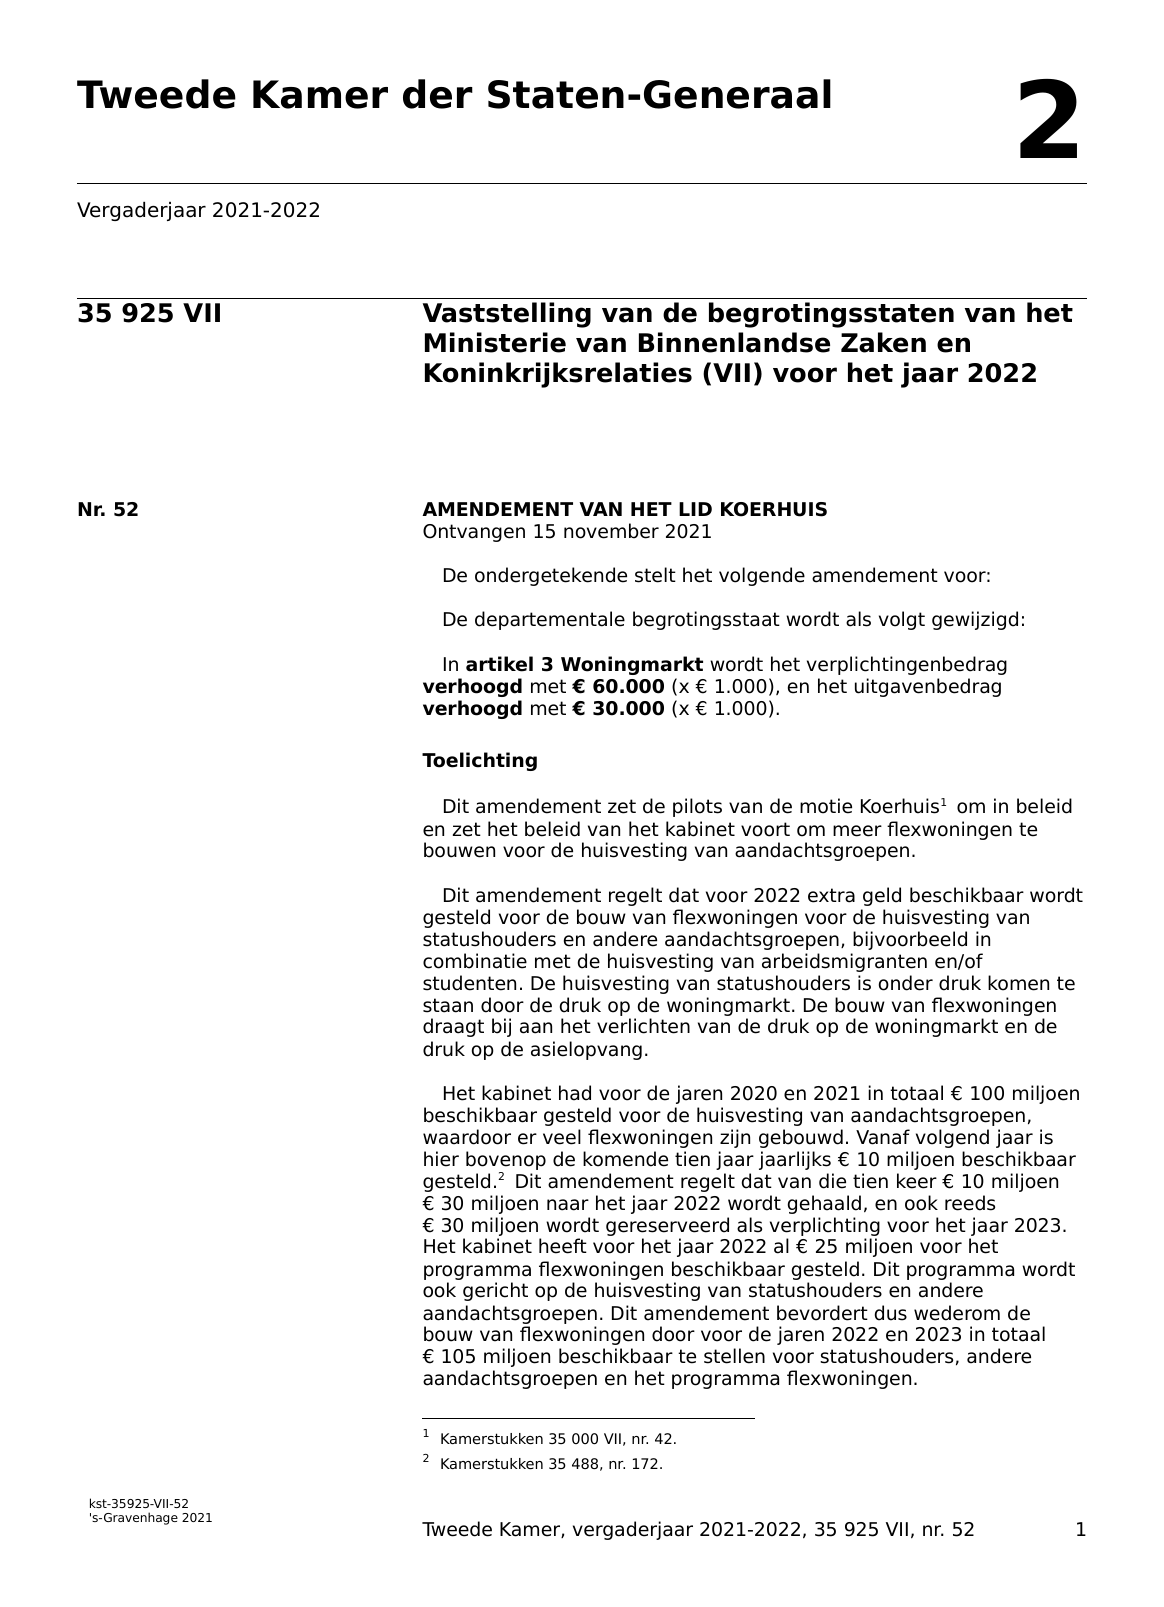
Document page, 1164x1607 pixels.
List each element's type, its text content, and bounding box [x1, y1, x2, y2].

text In artikel 3 Woningmarkt wordt het verplichtingenbedrag verhoogd met € 60.000 (x € 1.000), en het uitgavenbedrag verhoogd met € 30.000 (x € 1.000). [422, 653, 1087, 719]
text kst-35925-VII-52 [88, 1497, 323, 1511]
subtitle Toelichting [422, 749, 1087, 771]
text Kamerstukken 35 000 VII, nr. 42. [422, 1427, 1087, 1449]
table_cell Vergaderjaar 2021-2022 [77, 184, 1087, 298]
text Dit amendement zet de pilots van de motie Koerhuis om in beleid en zet het beleid van het kabinet voort om meer flexwoningen te bouwen voor de huisvesting van aandachtsgroepen. [422, 796, 1087, 862]
text Dit amendement regelt dat voor 2022 extra geld beschikbaar wordt gesteld voor de bouw van flexwoningen voor de huisvesting van statushouders en andere aandachtsgroepen, bijvoorbeeld in combinatie met de huisvesting van arbeidsmigranten en/of studenten. De huisvesting van statushouders is onder druk komen te staan door de druk op de woningmarkt. De bouw van flexwoningen draagt bij aan het verlichten van de druk op de woningmarkt en de druk op de asielopvang. [422, 884, 1087, 1060]
text Ontvangen 15 november 2021 [422, 521, 1087, 543]
table_header Tweede Kamer der Staten-Generaal [77, 59, 886, 183]
table_header 2 [886, 59, 1087, 183]
subtitle Nr. 52 AMENDEMENT VAN HET LID KOERHUIS [77, 499, 1087, 521]
text Kamerstukken 35 488, nr. 172. [422, 1452, 1087, 1474]
subtitle 35 925 VII Vaststelling van de begrotingsstaten van het Ministerie van Binnenlandse Zaken en Koninkrijksrelaties (VII) voor het jaar 2022 [77, 299, 1087, 388]
text Het kabinet had voor de jaren 2020 en 2021 in totaal € 100 miljoen beschikbaar gesteld voor de huisvesting van aandachtsgroepen, waardoor er veel flexwoningen zijn gebouwd. Vanaf volgend jaar is hier bovenop de komende tien jaar jaarlijks € 10 miljoen beschikbaar gesteld. Dit amendement regelt dat van die tien keer € 10 miljoen € 30 miljoen naar het jaar 2022 wordt gehaald, en ook reeds € 30 miljoen wordt gereserveerd als verplichting voor het jaar 2023. Het kabinet heeft voor het jaar 2022 al € 25 miljoen voor het programma flexwoningen beschikbaar gesteld. Dit programma wordt ook gericht op de huisvesting van statushouders en andere aandachtsgroepen. Dit amendement bevordert dus wederom de bouw van flexwoningen door voor de jaren 2022 en 2023 in totaal € 105 miljoen beschikbaar te stellen voor statushouders, andere aandachtsgroepen en het programma flexwoningen. [422, 1083, 1087, 1390]
text De departementale begrotingsstaat wordt als volgt gewijzigd: [422, 609, 1087, 631]
text De ondergetekende stelt het volgende amendement voor: [422, 565, 1087, 587]
text 's-Gravenhage 2021 [88, 1511, 323, 1525]
